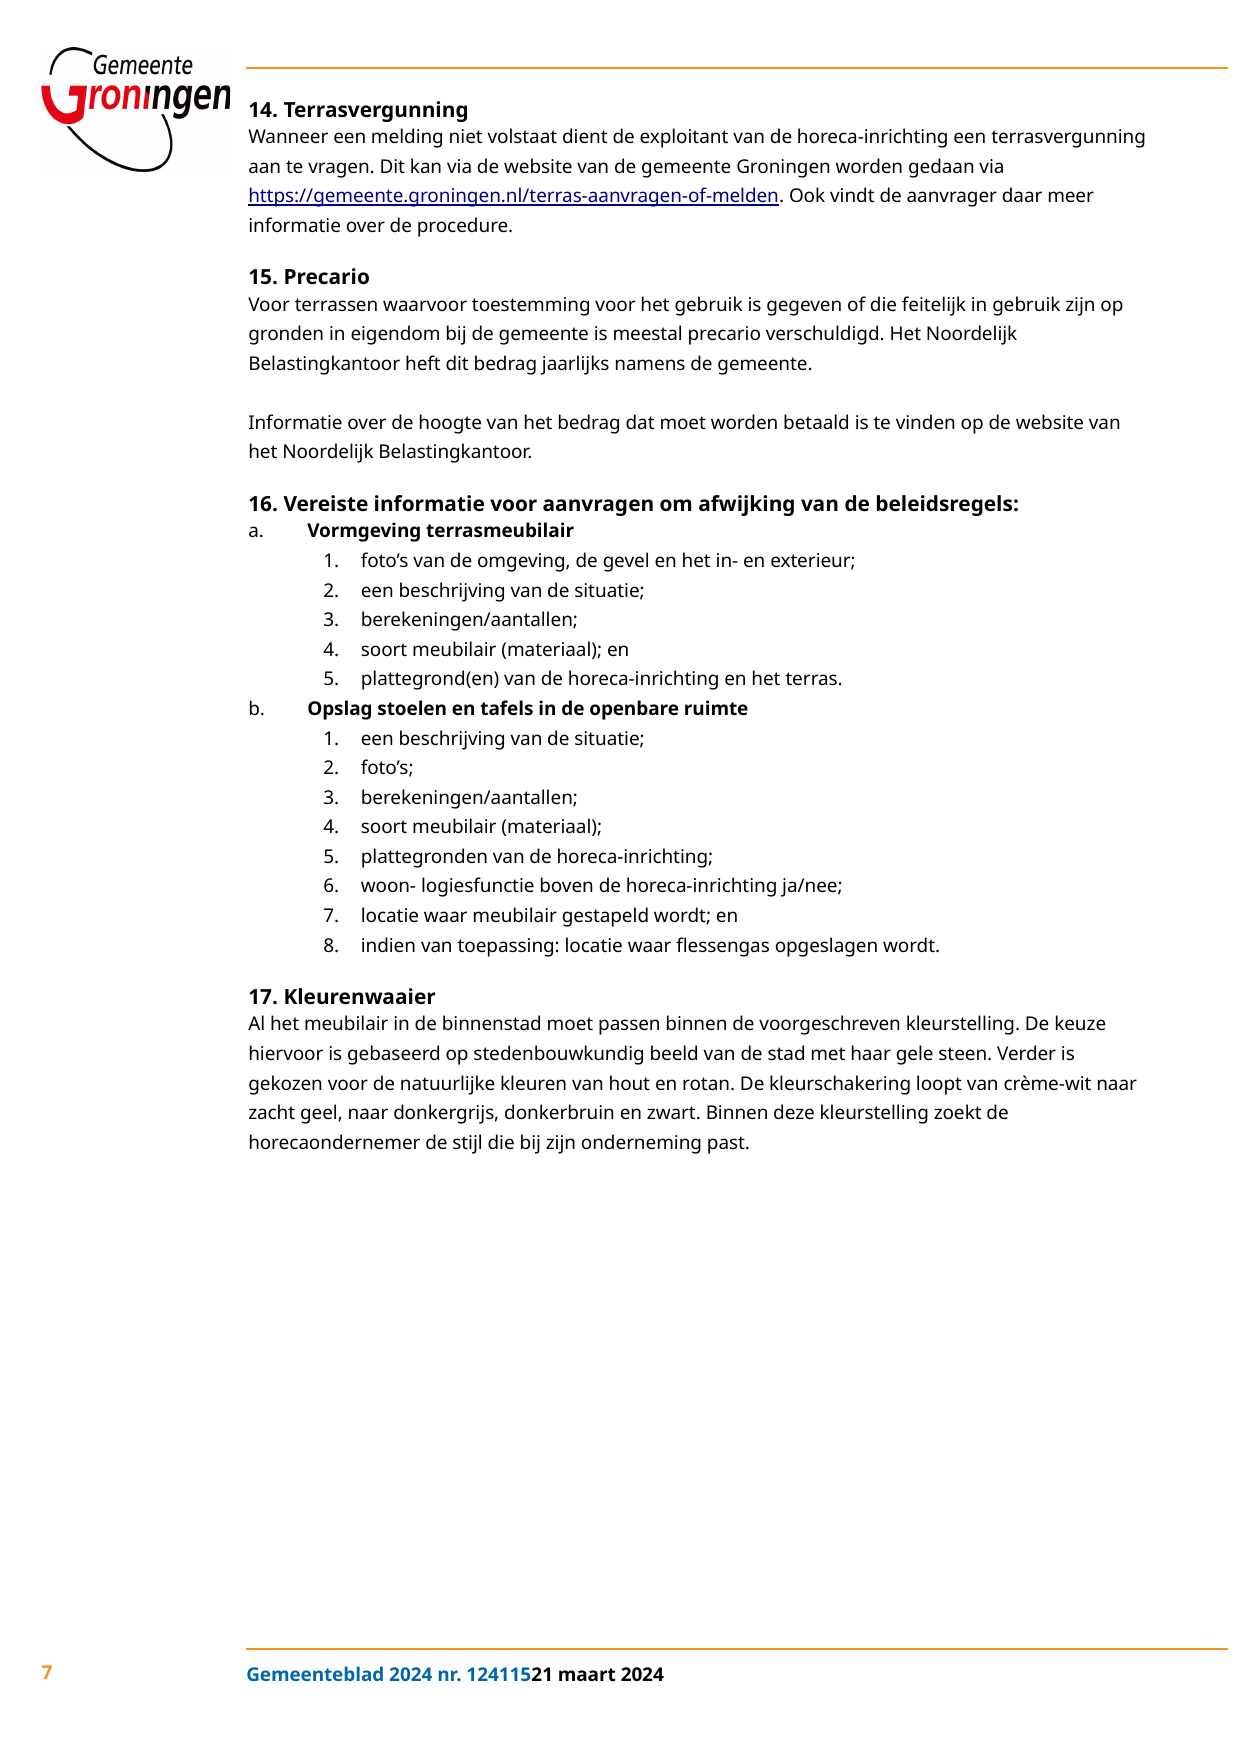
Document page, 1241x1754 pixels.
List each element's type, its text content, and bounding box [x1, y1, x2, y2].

text Al het meubilair in de binnenstad moet passen binnen de voorgeschreven kleurstelling. De keuze hiervoor is gebaseerd op stedenbouwkundig beeld van de stad met haar gele steen. Verder is gekozen voor de natuurlijke kleuren van hout en rotan. De kleurschakering loopt van crème-wit naar zacht geel, naar donkergrijs, donkerbruin en zwart. Binnen deze kleurstelling zoekt de horecaondernemer de stijl die bij zijn onderneming past. [248, 1011, 1152, 1155]
text Voor terrassen waarvoor toestemming voor het gebruik is gegeven of die feitelijk in gebruik zijn op gronden in eigendom bij de gemeente is meestal precario verschuldigd. Het Noordelijk Belastingkantoor heft dit bedrag jaarlijks namens de gemeente. [248, 291, 1152, 376]
list woon- logiesfunctie boven de horeca-inrichting ja/nee; [323, 873, 1152, 898]
list berekeningen/aantallen; [323, 606, 1152, 632]
list plattegrond(en) van de horeca-inrichting en het terras. [323, 666, 1152, 691]
list een beschrijving van de situatie; [323, 725, 1152, 750]
text 14. Terrasvergunning [248, 95, 1152, 123]
list Opslag stoelen en tafels in de openbare ruimte [248, 695, 1152, 721]
list Vormgeving terrasmeubilair [248, 518, 1152, 543]
list foto’s; [323, 754, 1152, 780]
text 16. Vereiste informatie voor aanvragen om afwijking van de beleidsregels: [248, 489, 1152, 518]
list berekeningen/aantallen; [323, 784, 1152, 809]
list soort meubilair (materiaal); en [323, 636, 1152, 662]
picture [41, 47, 231, 172]
text Informatie over de hoogte van het bedrag dat moet worden betaald is te vinden op de website van het Noordelijk Belastingkantoor. [248, 409, 1152, 464]
text Wanneer een melding niet volstaat dient de exploitant van de horeca-inrichting een terrasvergunning aan te vragen. Dit kan via de website van de gemeente Groningen worden gedaan via https://gemeente.groningen.nl/terras-aanvragen-of-melden. Ook vindt de aanvrager daar meer informatie over de procedure. [248, 123, 1152, 238]
text 17. Kleurenwaaier [248, 982, 1152, 1011]
list indien van toepassing: locatie waar flessengas opgeslagen wordt. [323, 932, 1152, 957]
list locatie waar meubilair gestapeld wordt; en [323, 902, 1152, 928]
list soort meubilair (materiaal); [323, 813, 1152, 839]
list een beschrijving van de situatie; [323, 577, 1152, 602]
list plattegronden van de horeca-inrichting; [323, 843, 1152, 869]
text 15. Precario [248, 262, 1152, 291]
list foto’s van de omgeving, de gevel en het in- en exterieur; [323, 547, 1152, 573]
